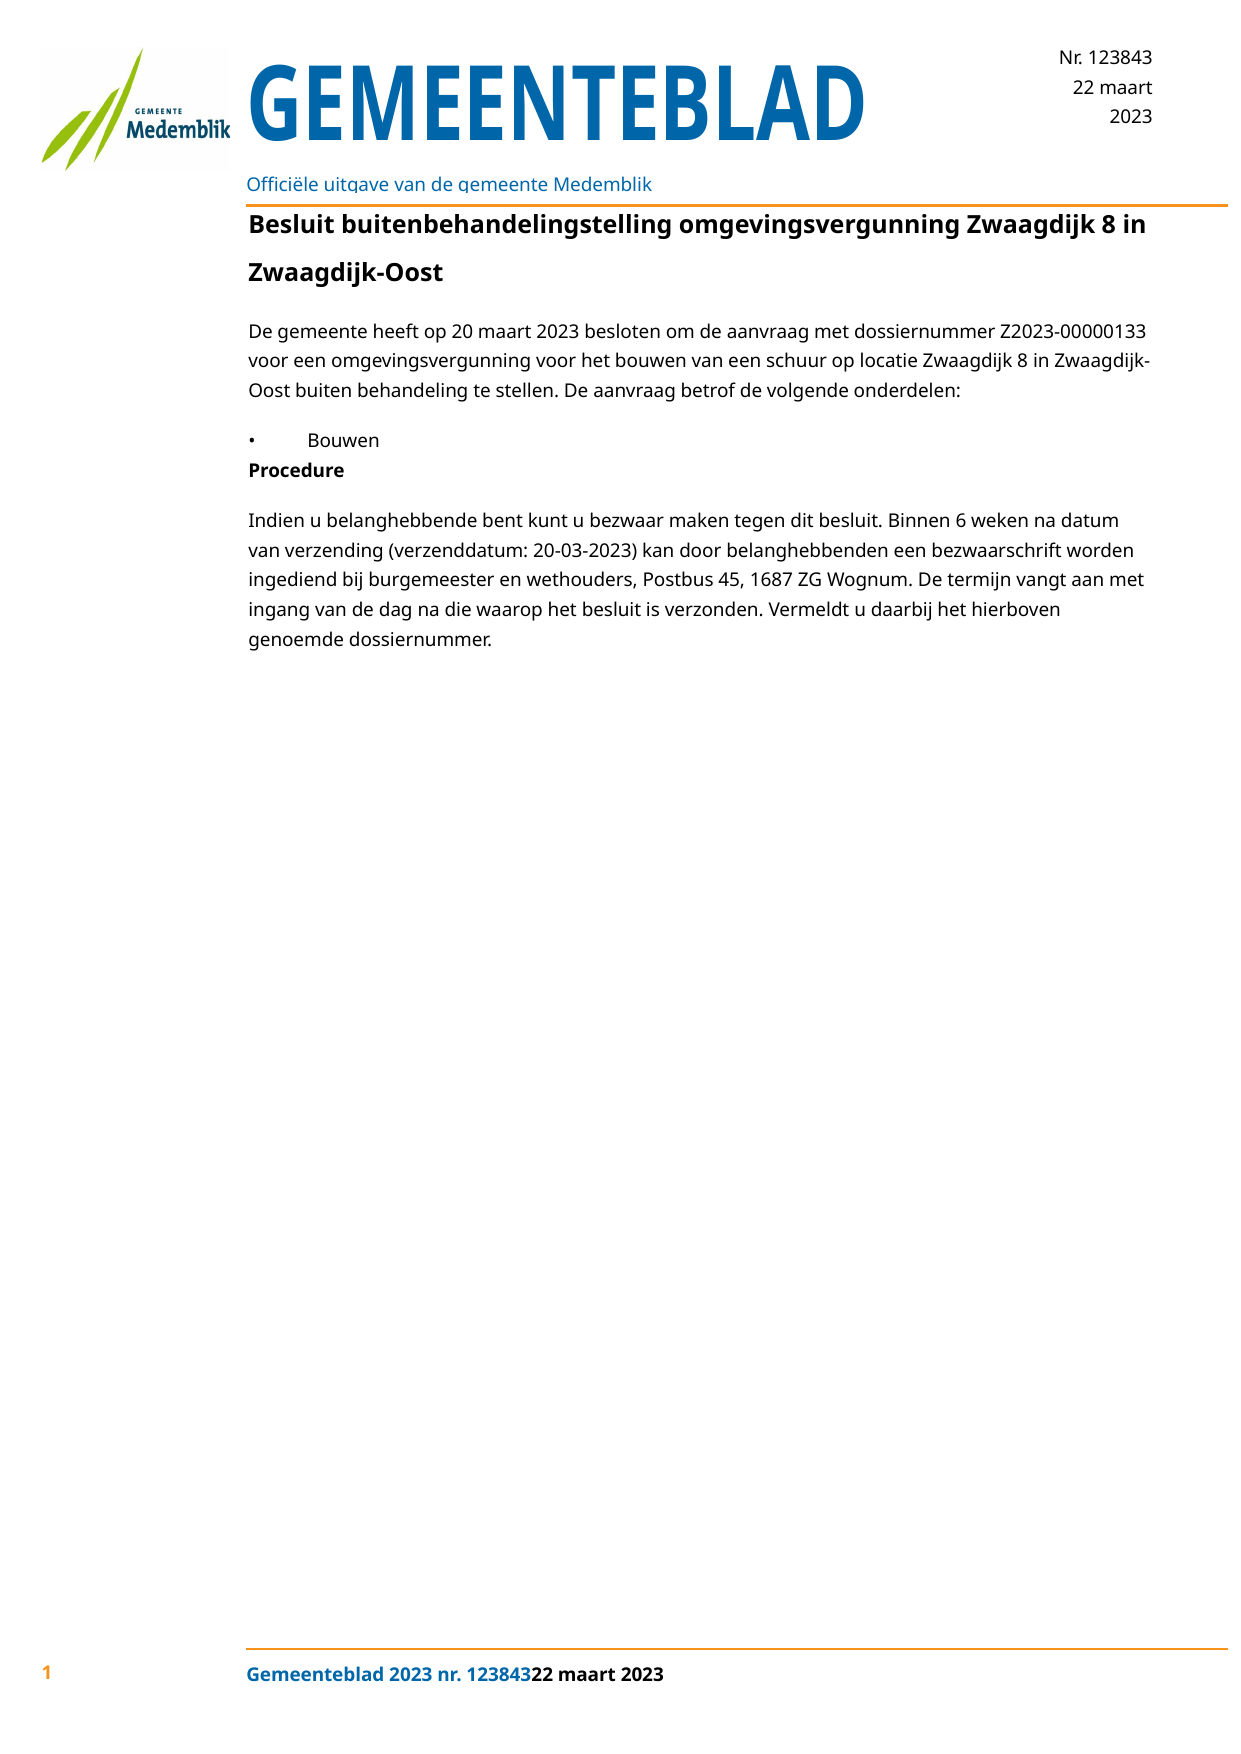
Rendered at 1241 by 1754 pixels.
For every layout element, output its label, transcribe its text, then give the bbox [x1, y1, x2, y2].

text De gemeente heeft op 20 maart 2023 besloten om de aanvraag met dossiernummer Z2023-00000133 voor een omgevingsvergunning voor het bouwen van een schuur op locatie Zwaagdijk 8 in Zwaagdijk-Oost buiten behandeling te stellen. De aanvraag betrof de volgende onderdelen: [248, 318, 1152, 403]
text Procedure [248, 457, 1152, 483]
list Bouwen [248, 427, 1152, 453]
text Indien u belanghebbende bent kunt u bezwaar maken tegen dit besluit. Binnen 6 weken na datum van verzending (verzenddatum: 20-03-2023) kan door belanghebbenden een bezwaarschrift worden ingediend bij burgemeester en wethouders, Postbus 45, 1687 ZG Wognum. De termijn vangt aan met ingang van de dag na die waarop het besluit is verzonden. Vermeldt u daarbij het hierboven genoemde dossiernummer. [248, 507, 1152, 652]
text Besluit buitenbehandelingstelling omgevingsvergunning Zwaagdijk 8 in Zwaagdijk-Oost [248, 207, 1152, 288]
picture [41, 47, 231, 172]
